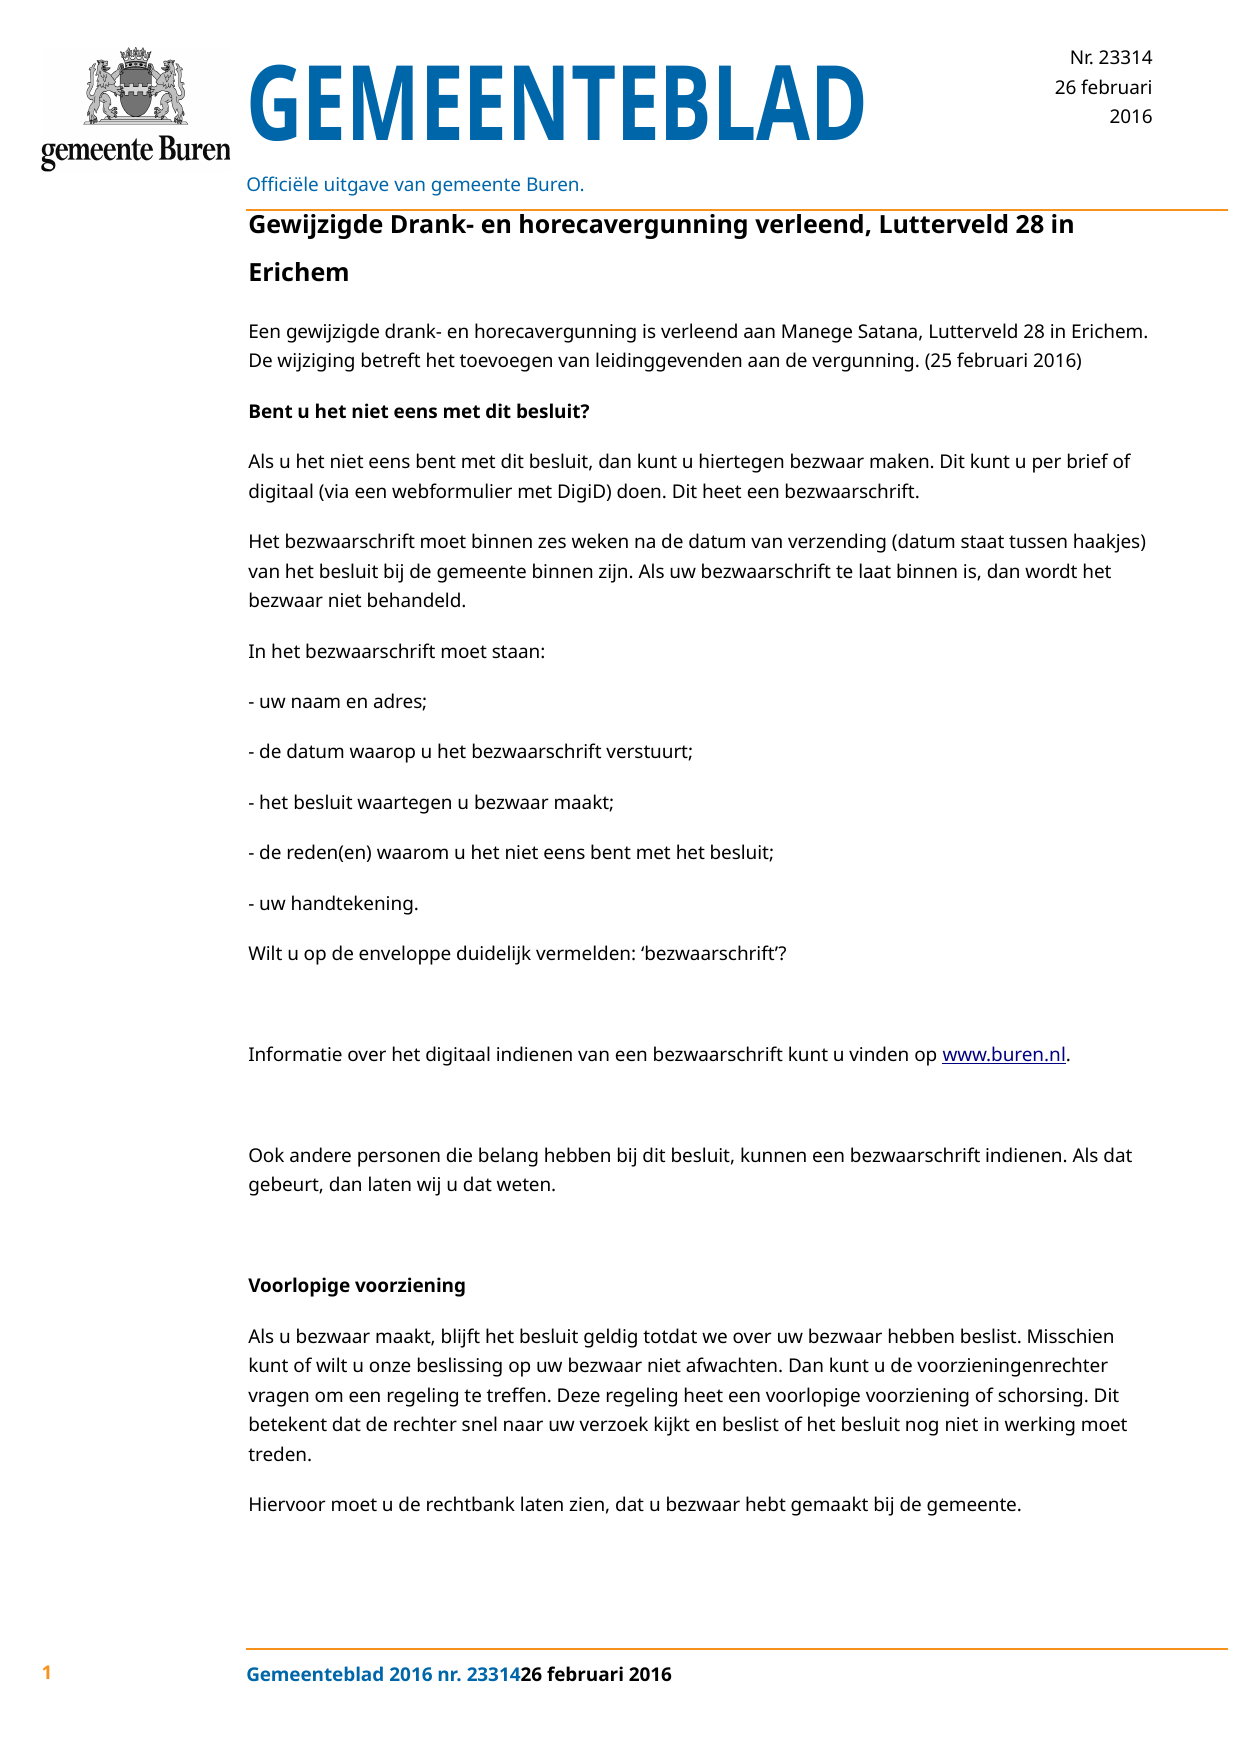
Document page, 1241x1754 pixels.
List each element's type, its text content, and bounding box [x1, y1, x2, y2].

text Als u bezwaar maakt, blijft het besluit geldig totdat we over uw bezwaar hebben beslist. Misschien kunt of wilt u onze beslissing op uw bezwaar niet afwachten. Dan kunt u de voorzieningenrechter vragen om een regeling te treffen. Deze regeling heet een voorlopige voorziening of schorsing. Dit betekent dat de rechter snel naar uw verzoek kijkt en beslist of het besluit nog niet in werking moet treden. [248, 1323, 1152, 1467]
text Wilt u op de enveloppe duidelijk vermelden: ‘bezwaarschrift’? [248, 940, 1152, 966]
text - uw naam en adres; [248, 688, 1152, 714]
text Informatie over het digitaal indienen van een bezwaarschrift kunt u vinden op www.buren.nl. [248, 1041, 1152, 1067]
text Een gewijzigde drank- en horecavergunning is verleend aan Manege Satana, Lutterveld 28 in Erichem. De wijziging betreft het toevoegen van leidinggevenden aan de vergunning. (25 februari 2016) [248, 318, 1152, 373]
text Hiervoor moet u de rechtbank laten zien, dat u bezwaar hebt gemaakt bij de gemeente. [248, 1492, 1152, 1517]
text Gewijzigde Drank- en horecavergunning verleend, Lutterveld 28 in Erichem [248, 211, 1152, 288]
text Bent u het niet eens met dit besluit? [248, 398, 1152, 424]
text - uw handtekening. [248, 890, 1152, 916]
text - het besluit waartegen u bezwaar maakt; [248, 789, 1152, 815]
text - de reden(en) waarom u het niet eens bent met het besluit; [248, 839, 1152, 865]
text Voorlopige voorziening [248, 1272, 1152, 1298]
text - de datum waarop u het bezwaarschrift verstuurt; [248, 739, 1152, 764]
text Ook andere personen die belang hebben bij dit besluit, kunnen een bezwaarschrift indienen. Als dat gebeurt, dan laten wij u dat weten. [248, 1142, 1152, 1197]
text In het bezwaarschrift moet staan: [248, 638, 1152, 664]
text Het bezwaarschrift moet binnen zes weken na de datum van verzending (datum staat tussen haakjes) van het besluit bij de gemeente binnen zijn. Als uw bezwaarschrift te laat binnen is, dan wordt het bezwaar niet behandeld. [248, 528, 1152, 613]
text Als u het niet eens bent met dit besluit, dan kunt u hiertegen bezwaar maken. Dit kunt u per brief of digitaal (via een webformulier met DigiD) doen. Dit heet een bezwaarschrift. [248, 448, 1152, 504]
picture [41, 47, 231, 172]
